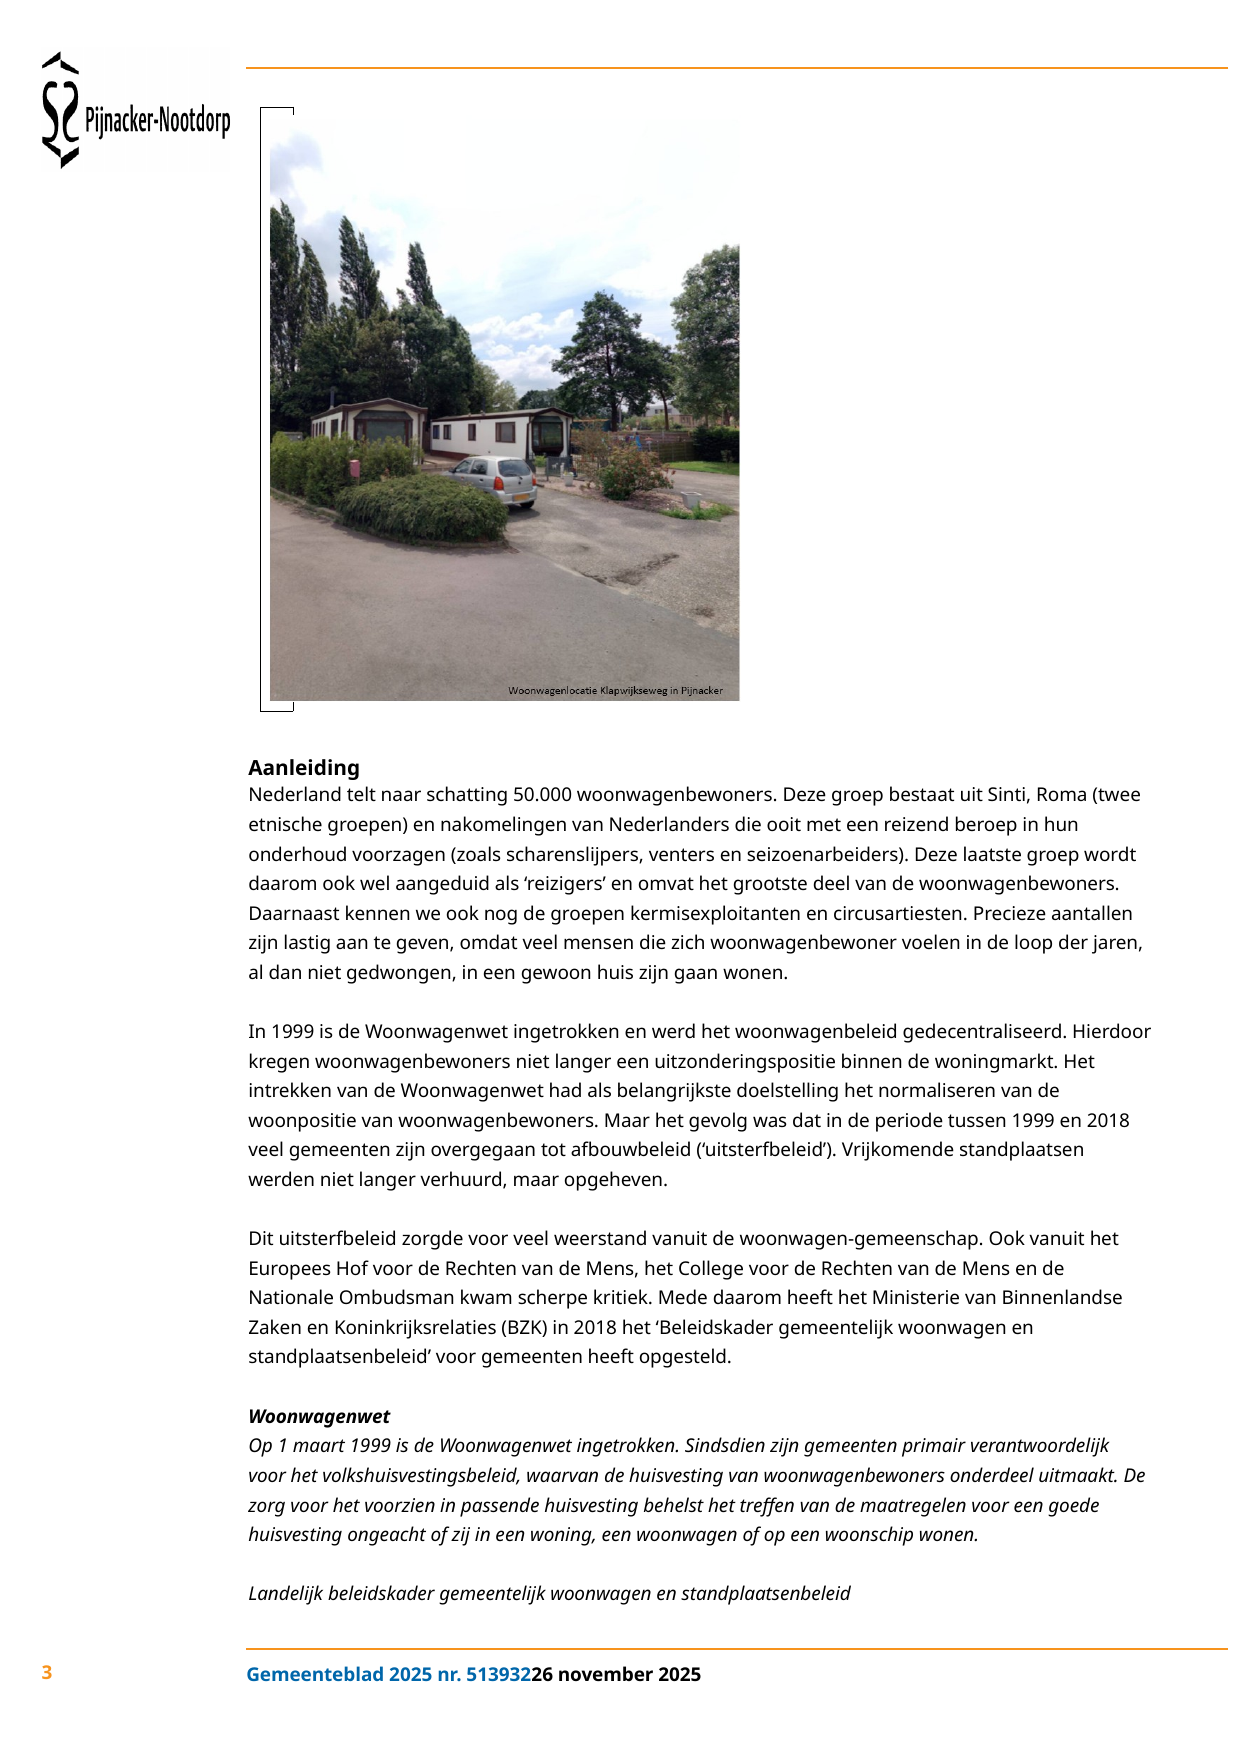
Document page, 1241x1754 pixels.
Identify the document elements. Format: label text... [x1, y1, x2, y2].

text Dit uitsterfbeleid zorgde voor veel weerstand vanuit de woonwagen-gemeenschap. Ook vanuit het Europees Hof voor de Rechten van de Mens, het College voor de Rechten van de Mens en de Nationale Ombudsman kwam scherpe kritiek. Mede daarom heeft het Ministerie van Binnenlandse Zaken en Koninkrijksrelaties (BZK) in 2018 het ‘Beleidskader gemeentelijk woonwagen en standplaatsenbeleid’ voor gemeenten heeft opgesteld. [248, 1225, 1152, 1369]
text Aanleiding [248, 753, 1152, 782]
text Landelijk beleidskader gemeentelijk woonwagen en standplaatsenbeleid [248, 1580, 1152, 1606]
table_header Woonwagenwet Op 1 maart 1999 is de Woonwagenwet ingetrokken. Sindsdien zijn gemeenten primair verantwoordelijk voor het volkshuisvestingsbeleid, waarvan de huisvesting van woonwagenbewoners onderdeel uitmaakt. De zorg voor het voorzien in passende huisvesting behelst het treffen van de maatregelen voor een goede huisvesting ongeacht of zij in een woning, een woonwagen of op een woonschip wonen. [248, 1403, 1152, 1547]
text Nederland telt naar schatting 50.000 woonwagenbewoners. Deze groep bestaat uit Sinti, Roma (twee etnische groepen) en nakomelingen van Nederlanders die ooit met een reizend beroep in hun onderhoud voorzagen (zoals scharenslijpers, venters en seizoenarbeiders). Deze laatste groep wordt daarom ook wel aangeduid als ‘reizigers’ en omvat het grootste deel van de woonwagenbewoners. Daarnaast kennen we ook nog de groepen kermisexploitanten en circusartiesten. Precieze aantallen zijn lastig aan te geven, omdat veel mensen die zich woonwagenbewoner voelen in de loop der jaren, al dan niet gedwongen, in een gewoon huis zijn gaan wonen. [248, 782, 1152, 985]
picture [41, 47, 231, 172]
text In 1999 is de Woonwagenwet ingetrokken en werd het woonwagenbeleid gedecentraliseerd. Hierdoor kregen woonwagenbewoners niet langer een uitzonderingspositie binnen de woningmarkt. Het intrekken van de Woonwagenwet had als belangrijkste doelstelling het normaliseren van de woonpositie van woonwagenbewoners. Maar het gevolg was dat in de periode tussen 1999 en 2018 veel gemeenten zijn overgegaan tot afbouwbeleid (‘uitsterfbeleid’). Vrijkomende standplaatsen werden niet langer verhuurd, maar opgeheven. [248, 1018, 1152, 1192]
picture [268, 115, 742, 702]
